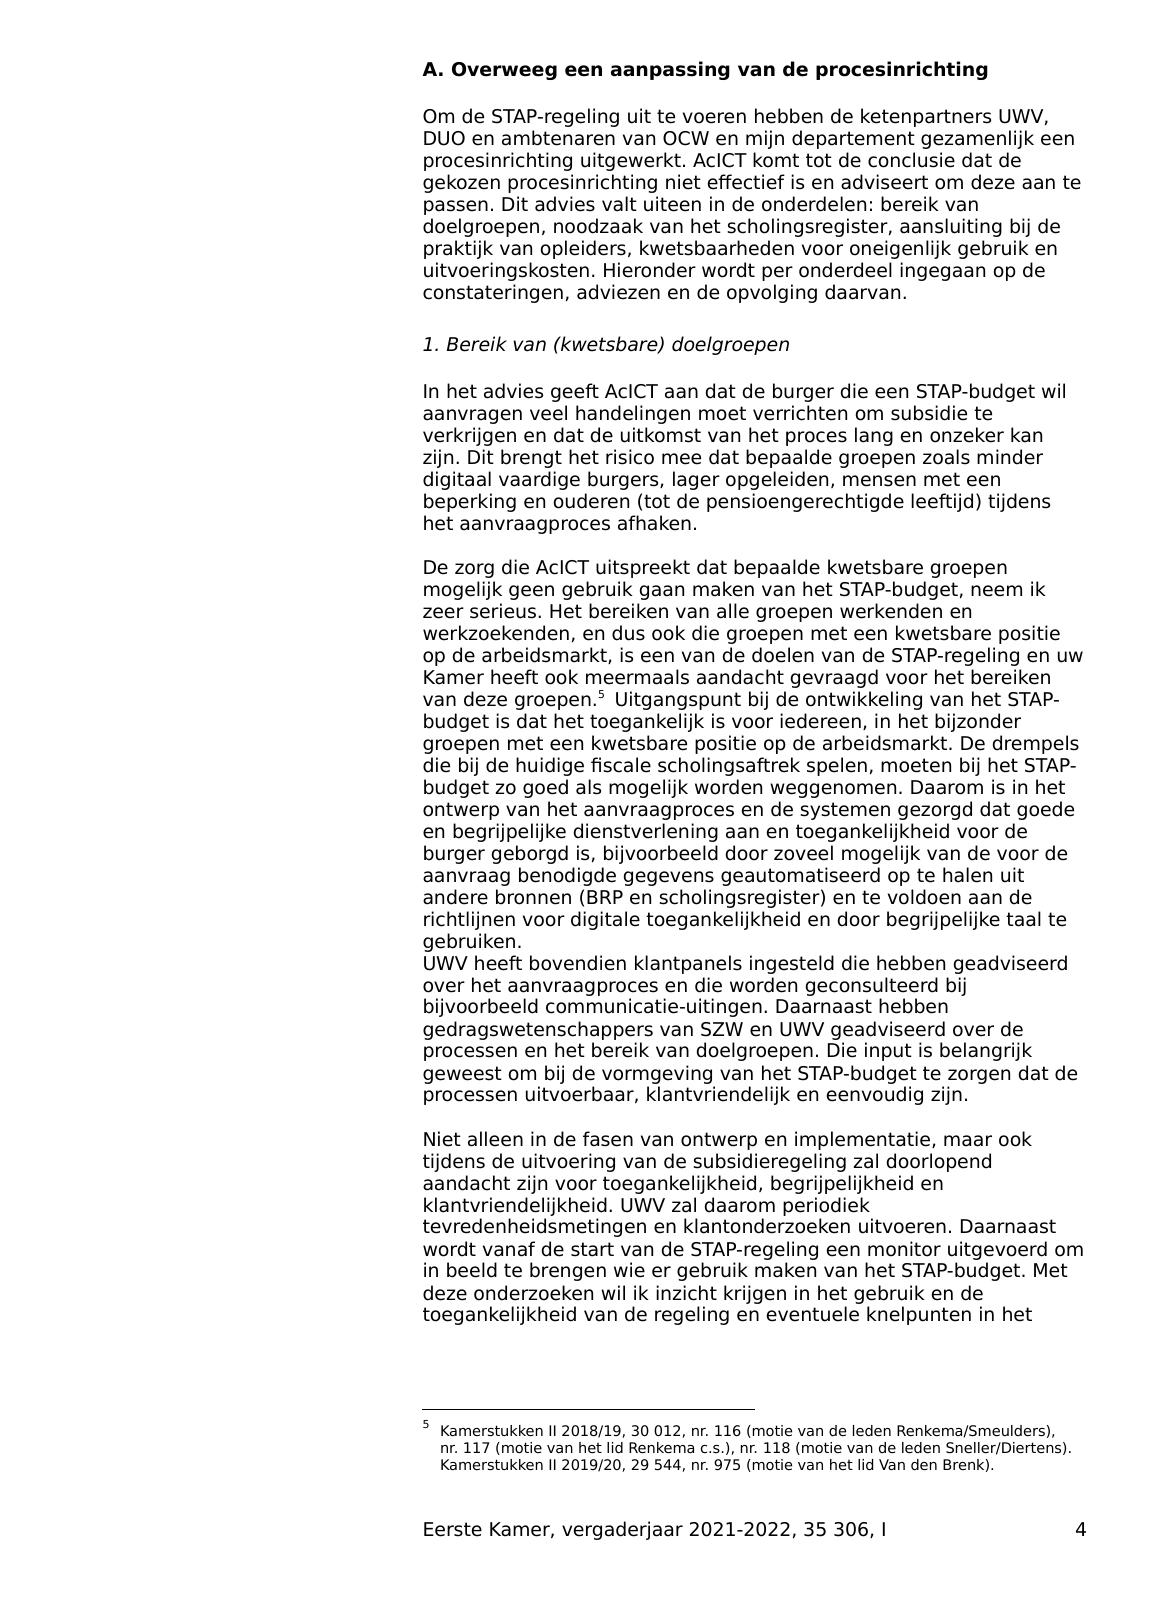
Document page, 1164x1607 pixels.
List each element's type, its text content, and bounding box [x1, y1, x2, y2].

subtitle A. Overweeg een aanpassing van de procesinrichting [422, 59, 1087, 81]
text Niet alleen in de fasen van ontwerp en implementatie, maar ook tijdens de uitvoering van de subsidieregeling zal doorlopend aandacht zijn voor toegankelijkheid, begrijpelijkheid en klantvriendelijkheid. UWV zal daarom periodiek tevredenheidsmetingen en klantonderzoeken uitvoeren. Daarnaast wordt vanaf de start van de STAP-regeling een monitor uitgevoerd om in beeld te brengen wie er gebruik maken van het STAP-budget. Met deze onderzoeken wil ik inzicht krijgen in het gebruik en de toegankelijkheid van de regeling en eventuele knelpunten in het [422, 1128, 1087, 1326]
text UWV heeft bovendien klantpanels ingesteld die hebben geadviseerd over het aanvraagproces en die worden geconsulteerd bij bijvoorbeeld communicatie-uitingen. Daarnaast hebben gedragswetenschappers van SZW en UWV geadviseerd over de processen en het bereik van doelgroepen. Die input is belangrijk geweest om bij de vormgeving van het STAP-budget te zorgen dat de processen uitvoerbaar, klantvriendelijk en eenvoudig zijn. [422, 952, 1087, 1106]
text De zorg die AcICT uitspreekt dat bepaalde kwetsbare groepen mogelijk geen gebruik gaan maken van het STAP-budget, neem ik zeer serieus. Het bereiken van alle groepen werkenden en werkzoekenden, en dus ook die groepen met een kwetsbare positie op de arbeidsmarkt, is een van de doelen van de STAP-regeling en uw Kamer heeft ook meermaals aandacht gevraagd voor het bereiken van deze groepen. Uitgangspunt bij de ontwikkeling van het STAP-budget is dat het toegankelijk is voor iedereen, in het bijzonder groepen met een kwetsbare positie op de arbeidsmarkt. De drempels die bij de huidige fiscale scholingsaftrek spelen, moeten bij het STAP-budget zo goed als mogelijk worden weggenomen. Daarom is in het ontwerp van het aanvraagproces en de systemen gezorgd dat goede en begrijpelijke dienstverlening aan en toegankelijkheid voor de burger geborgd is, bijvoorbeeld door zoveel mogelijk van de voor de aanvraag benodigde gegevens geautomatiseerd op te halen uit andere bronnen (BRP en scholingsregister) en te voldoen aan de richtlijnen voor digitale toegankelijkheid en door begrijpelijke taal te gebruiken. [422, 557, 1087, 952]
subtitle 1. Bereik van (kwetsbare) doelgroepen [422, 334, 1087, 356]
text Om de STAP-regeling uit te voeren hebben de ketenpartners UWV, DUO en ambtenaren van OCW en mijn departement gezamenlijk een procesinrichting uitgewerkt. AcICT komt tot de conclusie dat de gekozen procesinrichting niet effectief is en adviseert om deze aan te passen. Dit advies valt uiteen in de onderdelen: bereik van doelgroepen, noodzaak van het scholingsregister, aansluiting bij de praktijk van opleiders, kwetsbaarheden voor oneigenlijk gebruik en uitvoeringskosten. Hieronder wordt per onderdeel ingegaan op de constateringen, adviezen en de opvolging daarvan. [422, 106, 1087, 304]
text In het advies geeft AcICT aan dat de burger die een STAP-budget wil aanvragen veel handelingen moet verrichten om subsidie te verkrijgen en dat de uitkomst van het proces lang en onzeker kan zijn. Dit brengt het risico mee dat bepaalde groepen zoals minder digitaal vaardige burgers, lager opgeleiden, mensen met een beperking en ouderen (tot de pensioengerechtigde leeftijd) tijdens het aanvraagproces afhaken. [422, 381, 1087, 535]
text Kamerstukken II 2018/19, 30 012, nr. 116 (motie van de leden Renkema/Smeulders), nr. 117 (motie van het lid Renkema c.s.), nr. 118 (motie van de leden Sneller/Diertens). Kamerstukken II 2019/20, 29 544, nr. 975 (motie van het lid Van den Brenk). [422, 1418, 1087, 1474]
